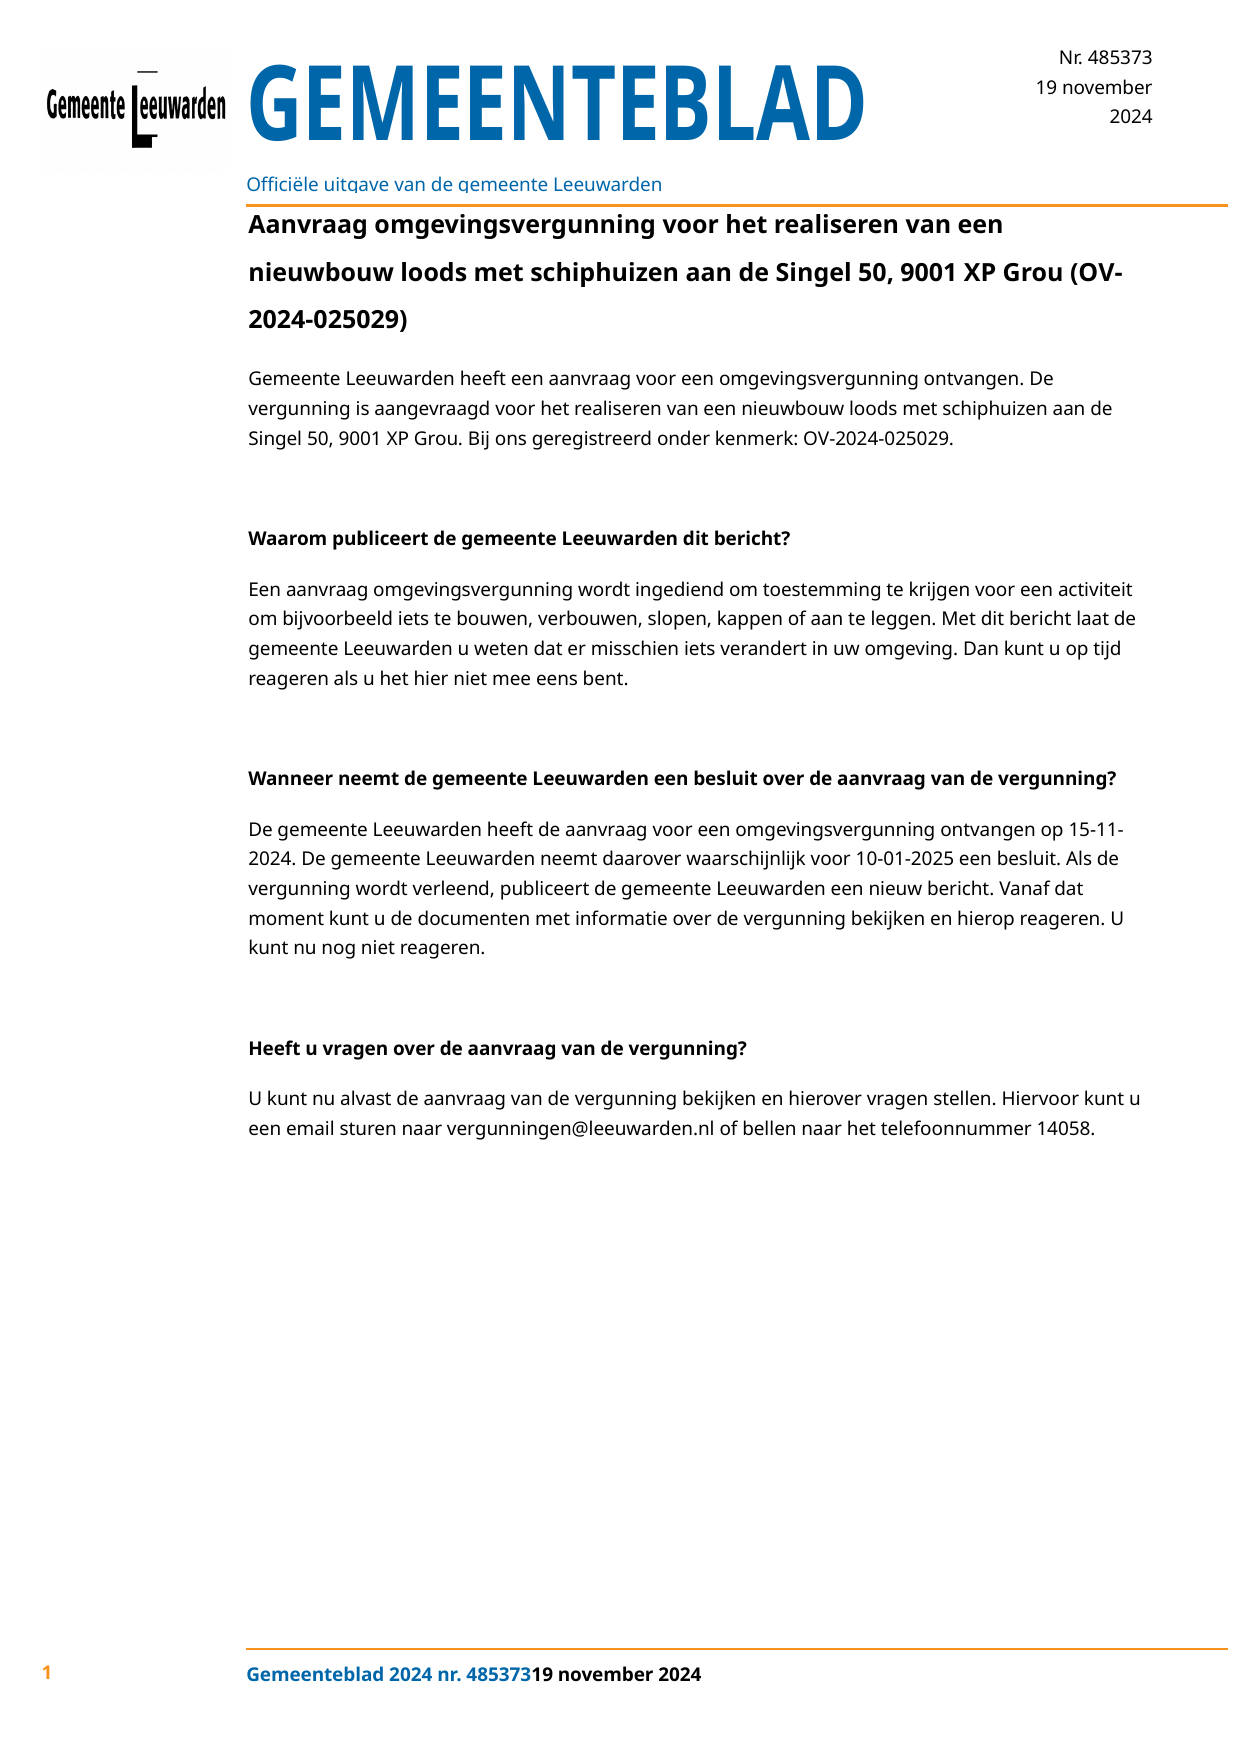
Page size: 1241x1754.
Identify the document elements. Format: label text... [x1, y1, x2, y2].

text Wanneer neemt de gemeente Leeuwarden een besluit over de aanvraag van de vergunning? [248, 766, 1152, 791]
text De gemeente Leeuwarden heeft de aanvraag voor een omgevingsvergunning ontvangen op 15-11-2024. De gemeente Leeuwarden neemt daarover waarschijnlijk voor 10-01-2025 een besluit. Als de vergunning wordt verleend, publiceert de gemeente Leeuwarden een nieuw bericht. Vanaf dat moment kunt u de documenten met informatie over de vergunning bekijken en hierop reageren. U kunt nu nog niet reageren. [248, 816, 1152, 960]
text Heeft u vragen over de aanvraag van de vergunning? [248, 1035, 1152, 1061]
picture [41, 47, 231, 172]
text Een aanvraag omgevingsvergunning wordt ingediend om toestemming te krijgen voor een activiteit om bijvoorbeeld iets te bouwen, verbouwen, slopen, kappen of aan te leggen. Met dit bericht laat de gemeente Leeuwarden u weten dat er misschien iets verandert in uw omgeving. Dan kunt u op tijd reageren als u het hier niet mee eens bent. [248, 576, 1152, 690]
text Aanvraag omgevingsvergunning voor het realiseren van een nieuwbouw loods met schiphuizen aan de Singel 50, 9001 XP Grou (OV-2024-025029) [248, 207, 1152, 336]
text Gemeente Leeuwarden heeft een aanvraag voor een omgevingsvergunning ontvangen. De vergunning is aangevraagd voor het realiseren van een nieuwbouw loods met schiphuizen aan de Singel 50, 9001 XP Grou. Bij ons geregistreerd onder kenmerk: OV-2024-025029. [248, 366, 1152, 450]
text Waarom publiceert de gemeente Leeuwarden dit bericht? [248, 526, 1152, 551]
text U kunt nu alvast de aanvraag van de vergunning bekijken en hierover vragen stellen. Hiervoor kunt u een email sturen naar vergunningen@leeuwarden.nl of bellen naar het telefoonnummer 14058. [248, 1086, 1152, 1141]
